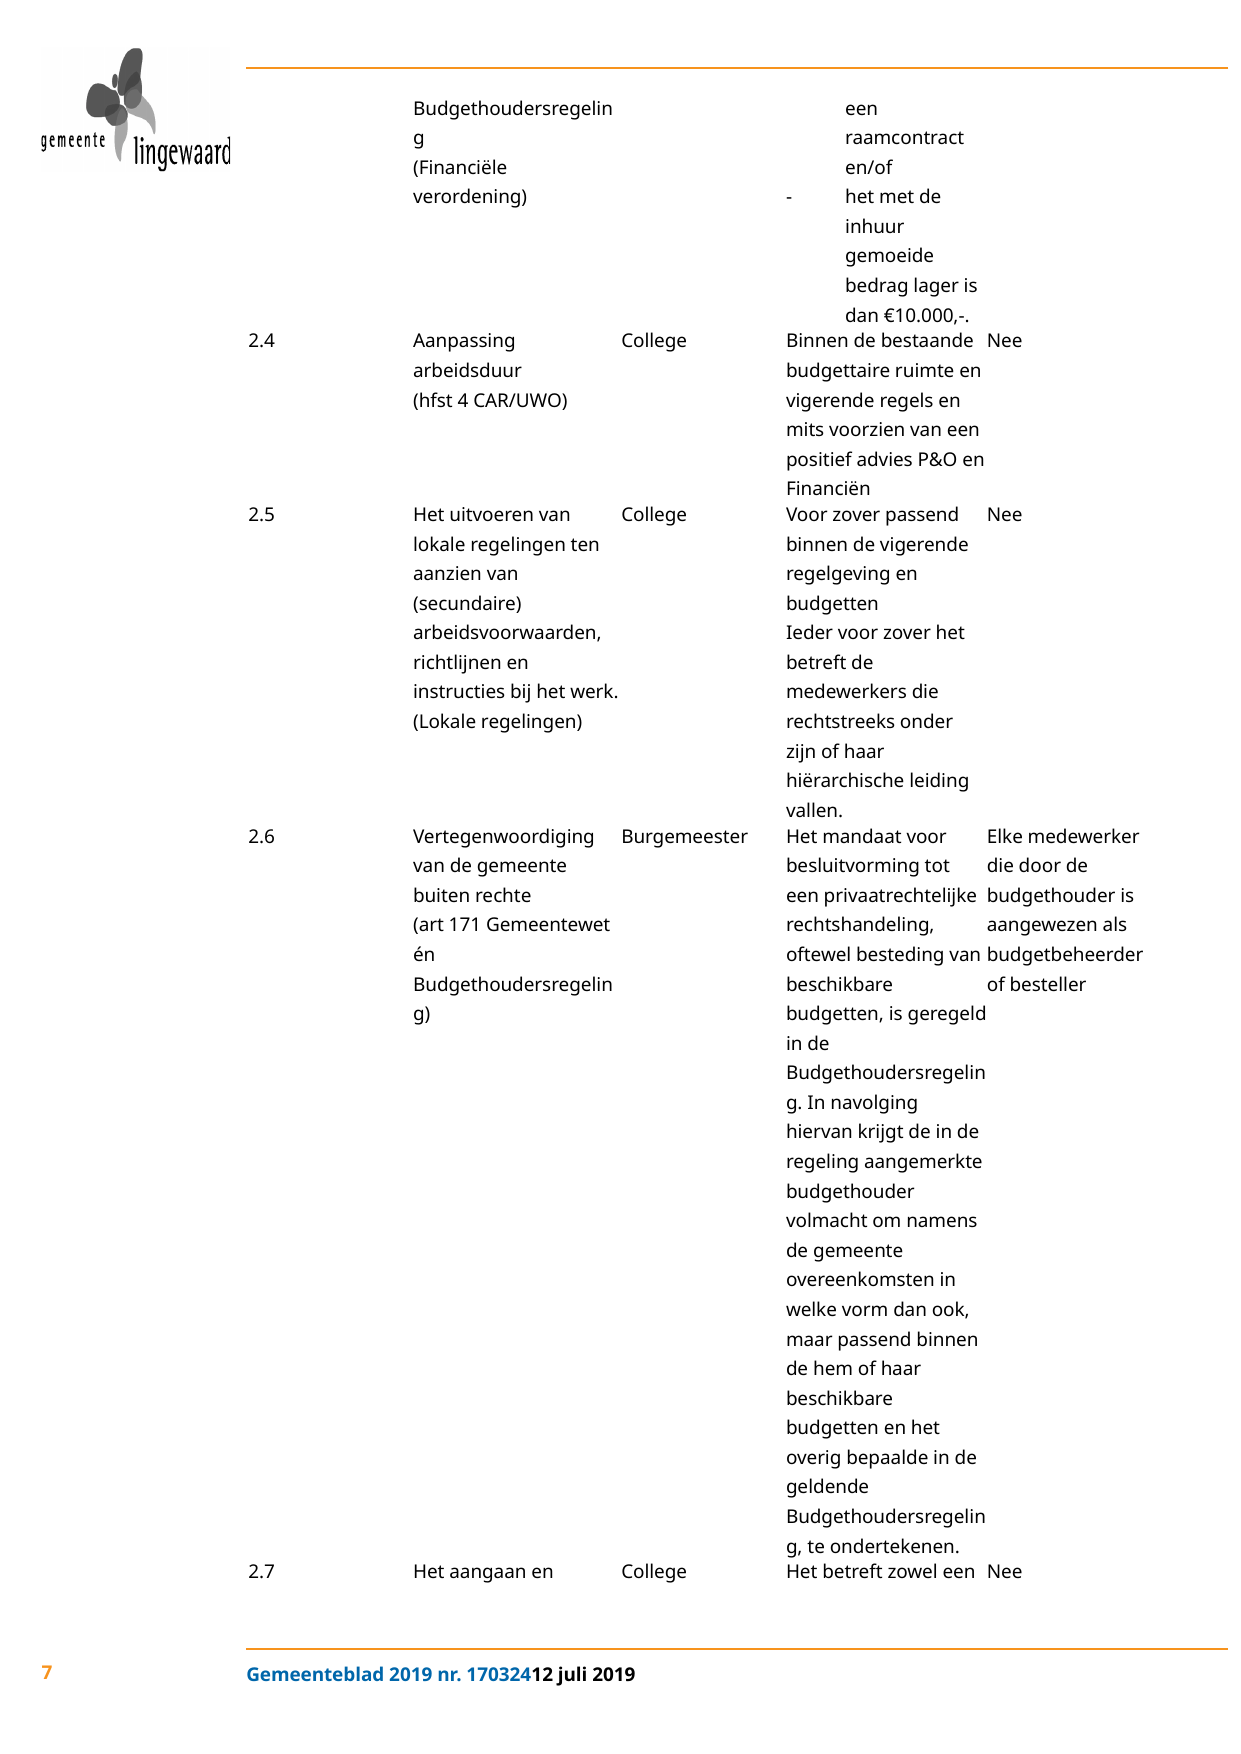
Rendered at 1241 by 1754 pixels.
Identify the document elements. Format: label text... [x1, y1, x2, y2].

table_cell [987, 95, 1152, 328]
table_cell Het aangaan en [413, 1559, 621, 1584]
table_cell Elke medewerker die door de budgethouder is aangewezen als budgetbeheerder of besteller [987, 823, 1152, 1558]
table_cell een raamcontract en/of het met de inhuur gemoeide bedrag lager is dan €10.000,-. [786, 95, 987, 328]
table_cell 2.4 [248, 328, 413, 501]
table_cell Het mandaat voor besluitvorming tot een privaatrechtelijke rechtshandeling, oftewel besteding van beschikbare budgetten, is geregeld in de Budgethoudersregeling. In navolging hiervan krijgt de in de regeling aangemerkte budgethouder volmacht om namens de gemeente overeenkomsten in welke vorm dan ook, maar passend binnen de hem of haar beschikbare budgetten en het overig bepaalde in de geldende Budgethoudersregeling, te ondertekenen. [786, 823, 987, 1558]
table_cell College [621, 1559, 786, 1584]
table_cell Aanpassing arbeidsduur (hfst 4 CAR/UWO) [413, 328, 621, 501]
table_cell Vertegenwoordiging van de gemeente buiten rechte (art 171 Gemeentewet én Budgethoudersregeling) [413, 823, 621, 1558]
picture [41, 47, 231, 172]
table_cell Voor zover passend binnen de vigerende regelgeving en budgetten Ieder voor zover het betreft de medewerkers die rechtstreeks onder zijn of haar hiërarchische leiding vallen. [786, 501, 987, 823]
table_cell Nee [987, 501, 1152, 823]
table_cell Nee [987, 1559, 1152, 1584]
table_cell College [621, 501, 786, 823]
table_cell [621, 95, 786, 328]
table_cell Burgemeester [621, 823, 786, 1558]
table_cell [248, 95, 413, 328]
table_cell Het betreft zowel een [786, 1559, 987, 1584]
table_cell Binnen de bestaande budgettaire ruimte en vigerende regels en mits voorzien van een positief advies P&O en Financiën [786, 328, 987, 501]
table_cell 2.7 [248, 1559, 413, 1584]
table_cell Budgethoudersregeling (Financiële verordening) [413, 95, 621, 328]
table_cell Het uitvoeren van lokale regelingen ten aanzien van (secundaire) arbeidsvoorwaarden, richtlijnen en instructies bij het werk. (Lokale regelingen) [413, 501, 621, 823]
table_cell 2.6 [248, 823, 413, 1558]
table_cell College [621, 328, 786, 501]
table_cell Nee [987, 328, 1152, 501]
table_cell 2.5 [248, 501, 413, 823]
